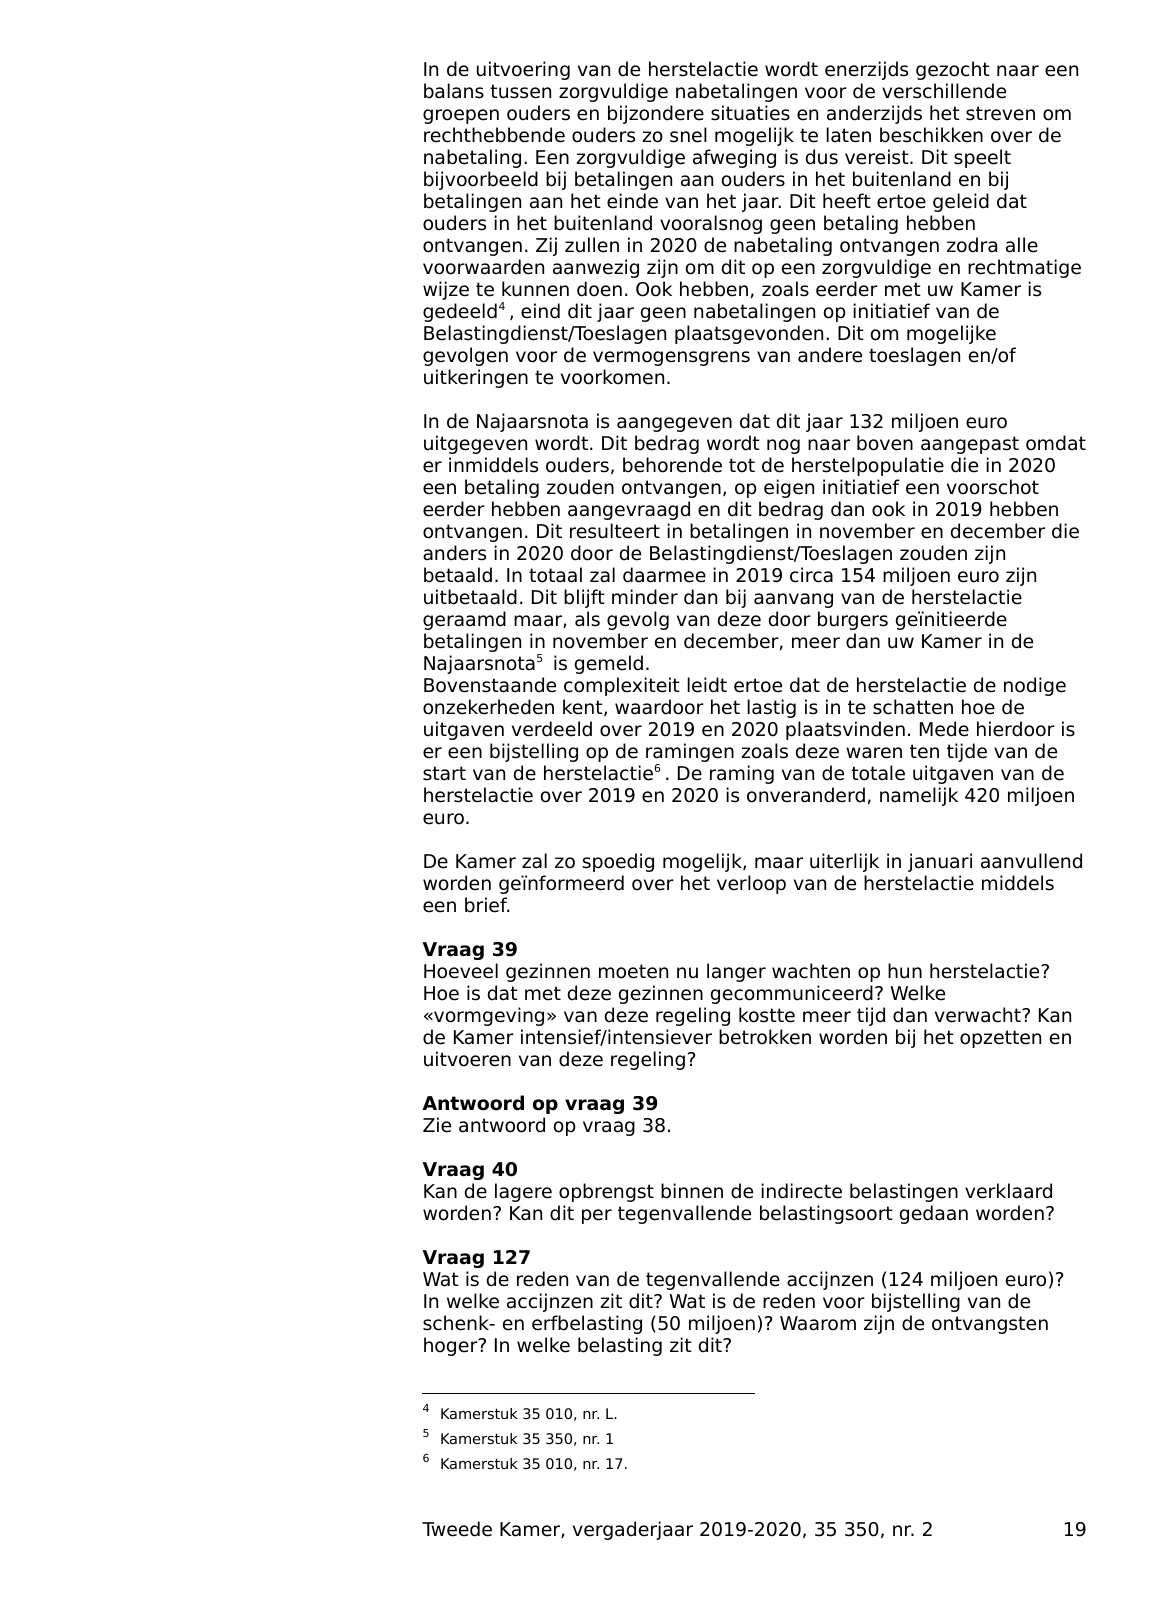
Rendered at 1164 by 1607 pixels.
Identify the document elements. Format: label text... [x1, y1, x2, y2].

text De Kamer zal zo spoedig mogelijk, maar uiterlijk in januari aanvullend worden geïnformeerd over het verloop van de herstelactie middels een brief. [422, 851, 1087, 917]
text Kamerstuk 35 350, nr. 1 [422, 1427, 1087, 1449]
text In de Najaarsnota is aangegeven dat dit jaar 132 miljoen euro uitgegeven wordt. Dit bedrag wordt nog naar boven aangepast omdat er inmiddels ouders, behorende tot de herstelpopulatie die in 2020 een betaling zouden ontvangen, op eigen initiatief een voorschot eerder hebben aangevraagd en dit bedrag dan ook in 2019 hebben ontvangen. Dit resulteert in betalingen in november en december die anders in 2020 door de Belastingdienst/Toeslagen zouden zijn betaald. In totaal zal daarmee in 2019 circa 154 miljoen euro zijn uitbetaald. Dit blijft minder dan bij aanvang van de herstelactie geraamd maar, als gevolg van deze door burgers geïnitieerde betalingen in november en december, meer dan uw Kamer in de Najaarsnota is gemeld. [422, 411, 1087, 675]
text Vraag 40 [422, 1159, 1087, 1181]
text Vraag 39 [422, 939, 1087, 961]
text Antwoord op vraag 39 [422, 1093, 1087, 1115]
text Kamerstuk 35 010, nr. L. [422, 1402, 1087, 1424]
text Wat is de reden van de tegenvallende accijnzen (124 miljoen euro)? In welke accijnzen zit dit? Wat is de reden voor bijstelling van de schenk- en erfbelasting (50 miljoen)? Waarom zijn de ontvangsten hoger? In welke belasting zit dit? [422, 1269, 1087, 1357]
text Vraag 127 [422, 1247, 1087, 1269]
text Kan de lagere opbrengst binnen de indirecte belastingen verklaard worden? Kan dit per tegenvallende belastingsoort gedaan worden? [422, 1181, 1087, 1225]
text Bovenstaande complexiteit leidt ertoe dat de herstelactie de nodige onzekerheden kent, waardoor het lastig is in te schatten hoe de uitgaven verdeeld over 2019 en 2020 plaatsvinden. Mede hierdoor is er een bijstelling op de ramingen zoals deze waren ten tijde van de start van de herstelactie. De raming van de totale uitgaven van de herstelactie over 2019 en 2020 is onveranderd, namelijk 420 miljoen euro. [422, 675, 1087, 828]
text Hoeveel gezinnen moeten nu langer wachten op hun herstelactie? Hoe is dat met deze gezinnen gecommuniceerd? Welke «vormgeving» van deze regeling kostte meer tijd dan verwacht? Kan de Kamer intensief/intensiever betrokken worden bij het opzetten en uitvoeren van deze regeling? [422, 961, 1087, 1071]
text Kamerstuk 35 010, nr. 17. [422, 1452, 1087, 1474]
text In de uitvoering van de herstelactie wordt enerzijds gezocht naar een balans tussen zorgvuldige nabetalingen voor de verschillende groepen ouders en bijzondere situaties en anderzijds het streven om rechthebbende ouders zo snel mogelijk te laten beschikken over de nabetaling. Een zorgvuldige afweging is dus vereist. Dit speelt bijvoorbeeld bij betalingen aan ouders in het buitenland en bij betalingen aan het einde van het jaar. Dit heeft ertoe geleid dat ouders in het buitenland vooralsnog geen betaling hebben ontvangen. Zij zullen in 2020 de nabetaling ontvangen zodra alle voorwaarden aanwezig zijn om dit op een zorgvuldige en rechtmatige wijze te kunnen doen. Ook hebben, zoals eerder met uw Kamer is gedeeld, eind dit jaar geen nabetalingen op initiatief van de Belastingdienst/Toeslagen plaatsgevonden. Dit om mogelijke gevolgen voor de vermogensgrens van andere toeslagen en/of uitkeringen te voorkomen. [422, 59, 1087, 389]
text Zie antwoord op vraag 38. [422, 1115, 1087, 1137]
